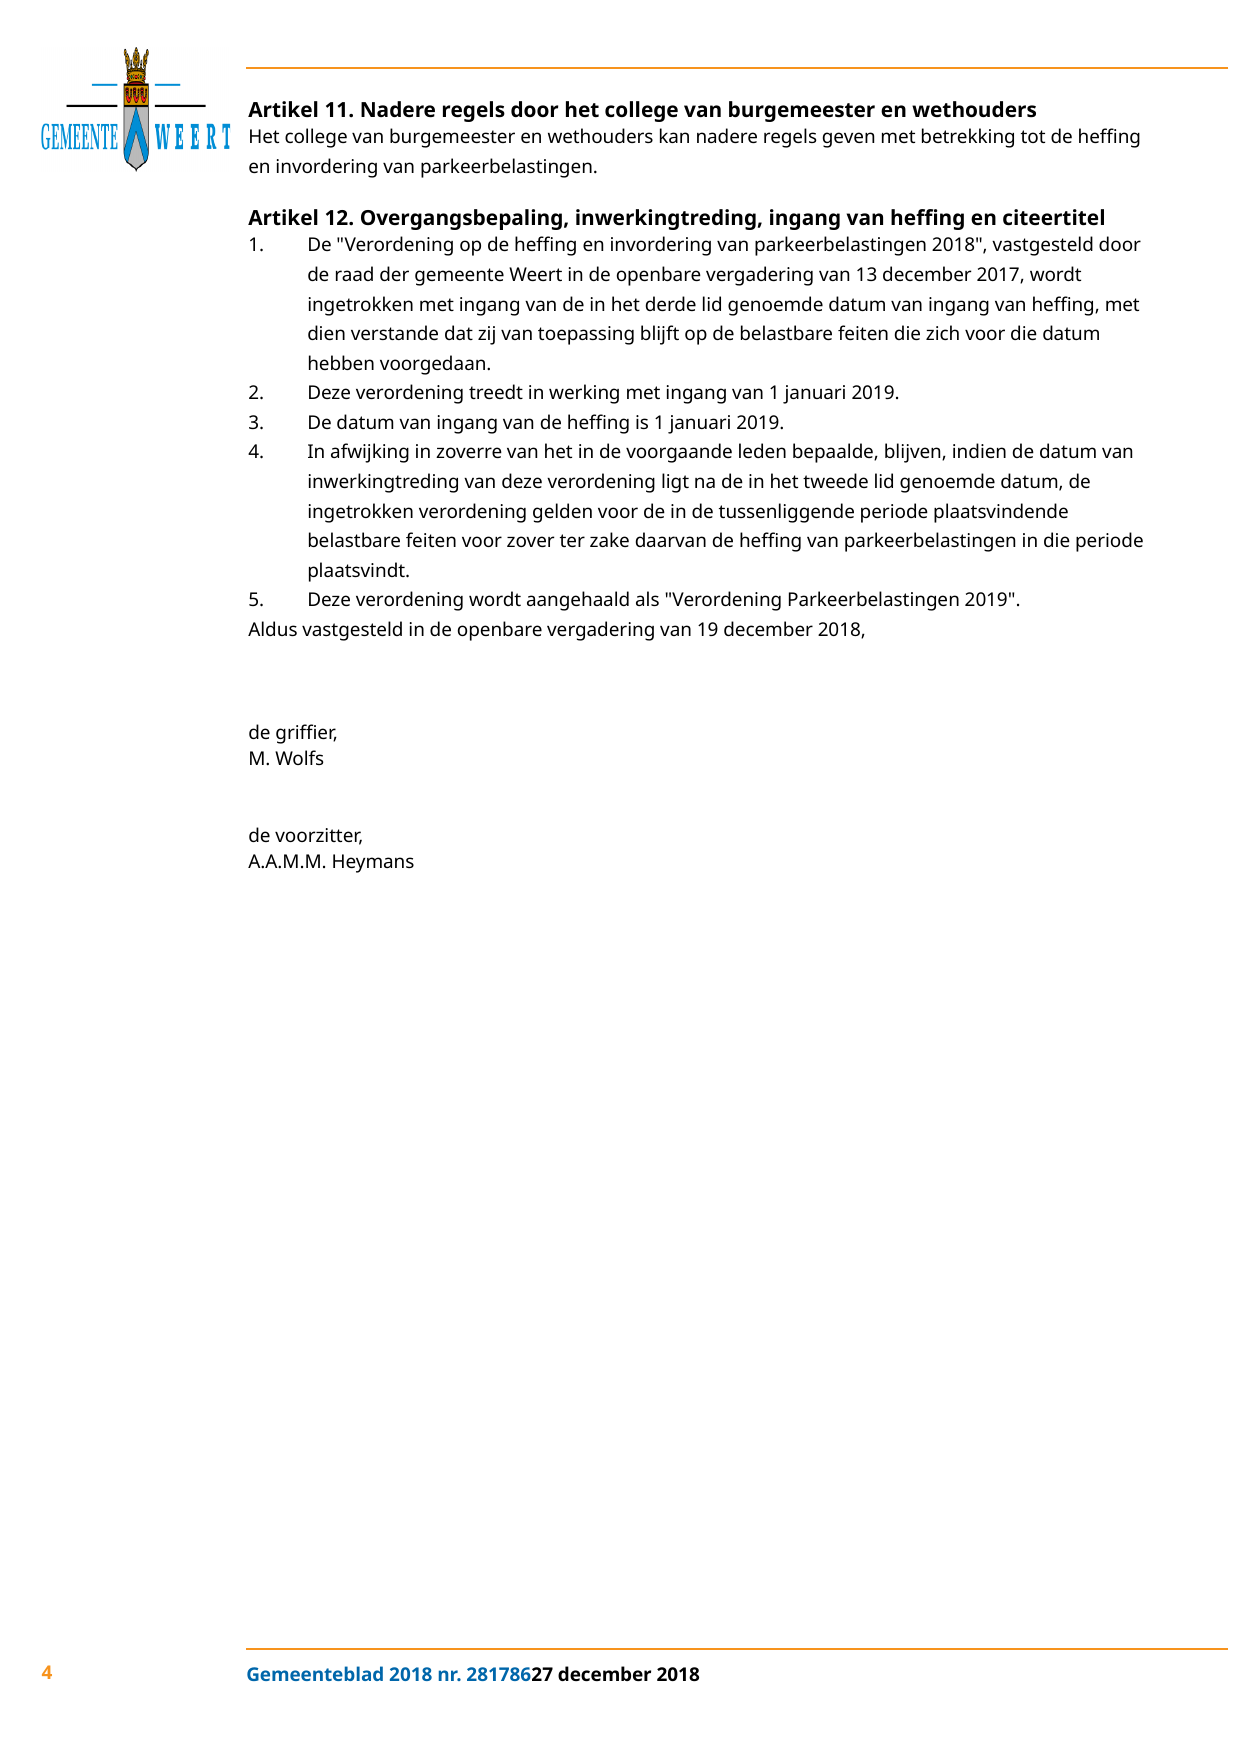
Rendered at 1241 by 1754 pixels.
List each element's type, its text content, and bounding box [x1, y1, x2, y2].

text A.A.M.M. Heymans [248, 848, 1152, 873]
text de griffier, [248, 719, 1152, 745]
list De "Verordening op de heffing en invordering van parkeerbelastingen 2018", vastgesteld door de raad der gemeente Weert in de openbare vergadering van 13 december 2017, wordt ingetrokken met ingang van de in het derde lid genoemde datum van ingang van heffing, met dien verstande dat zij van toepassing blijft op de belastbare feiten die zich voor die datum hebben voorgedaan. [248, 232, 1152, 376]
list Deze verordening wordt aangehaald als "Verordening Parkeerbelastingen 2019". [248, 587, 1152, 612]
text M. Wolfs [248, 745, 1152, 771]
list Deze verordening treedt in werking met ingang van 1 januari 2019. [248, 379, 1152, 405]
text Artikel 11. Nadere regels door het college van burgemeester en wethouders [248, 95, 1152, 123]
list In afwijking in zoverre van het in de voorgaande leden bepaalde, blijven, indien de datum van inwerkingtreding van deze verordening ligt na de in het tweede lid genoemde datum, de ingetrokken verordening gelden voor de in de tussenliggende periode plaatsvindende belastbare feiten voor zover ter zake daarvan de heffing van parkeerbelastingen in die periode plaatsvindt. [248, 439, 1152, 583]
picture [41, 47, 231, 172]
list De datum van ingang van de heffing is 1 januari 2019. [248, 409, 1152, 435]
text Artikel 12. Overgangsbepaling, inwerkingtreding, ingang van heffing en citeertitel [248, 203, 1152, 232]
text Het college van burgemeester en wethouders kan nadere regels geven met betrekking tot de heffing en invordering van parkeerbelastingen. [248, 123, 1152, 178]
text Aldus vastgesteld in de openbare vergadering van 19 december 2018, [248, 616, 1152, 642]
text de voorzitter, [248, 822, 1152, 848]
